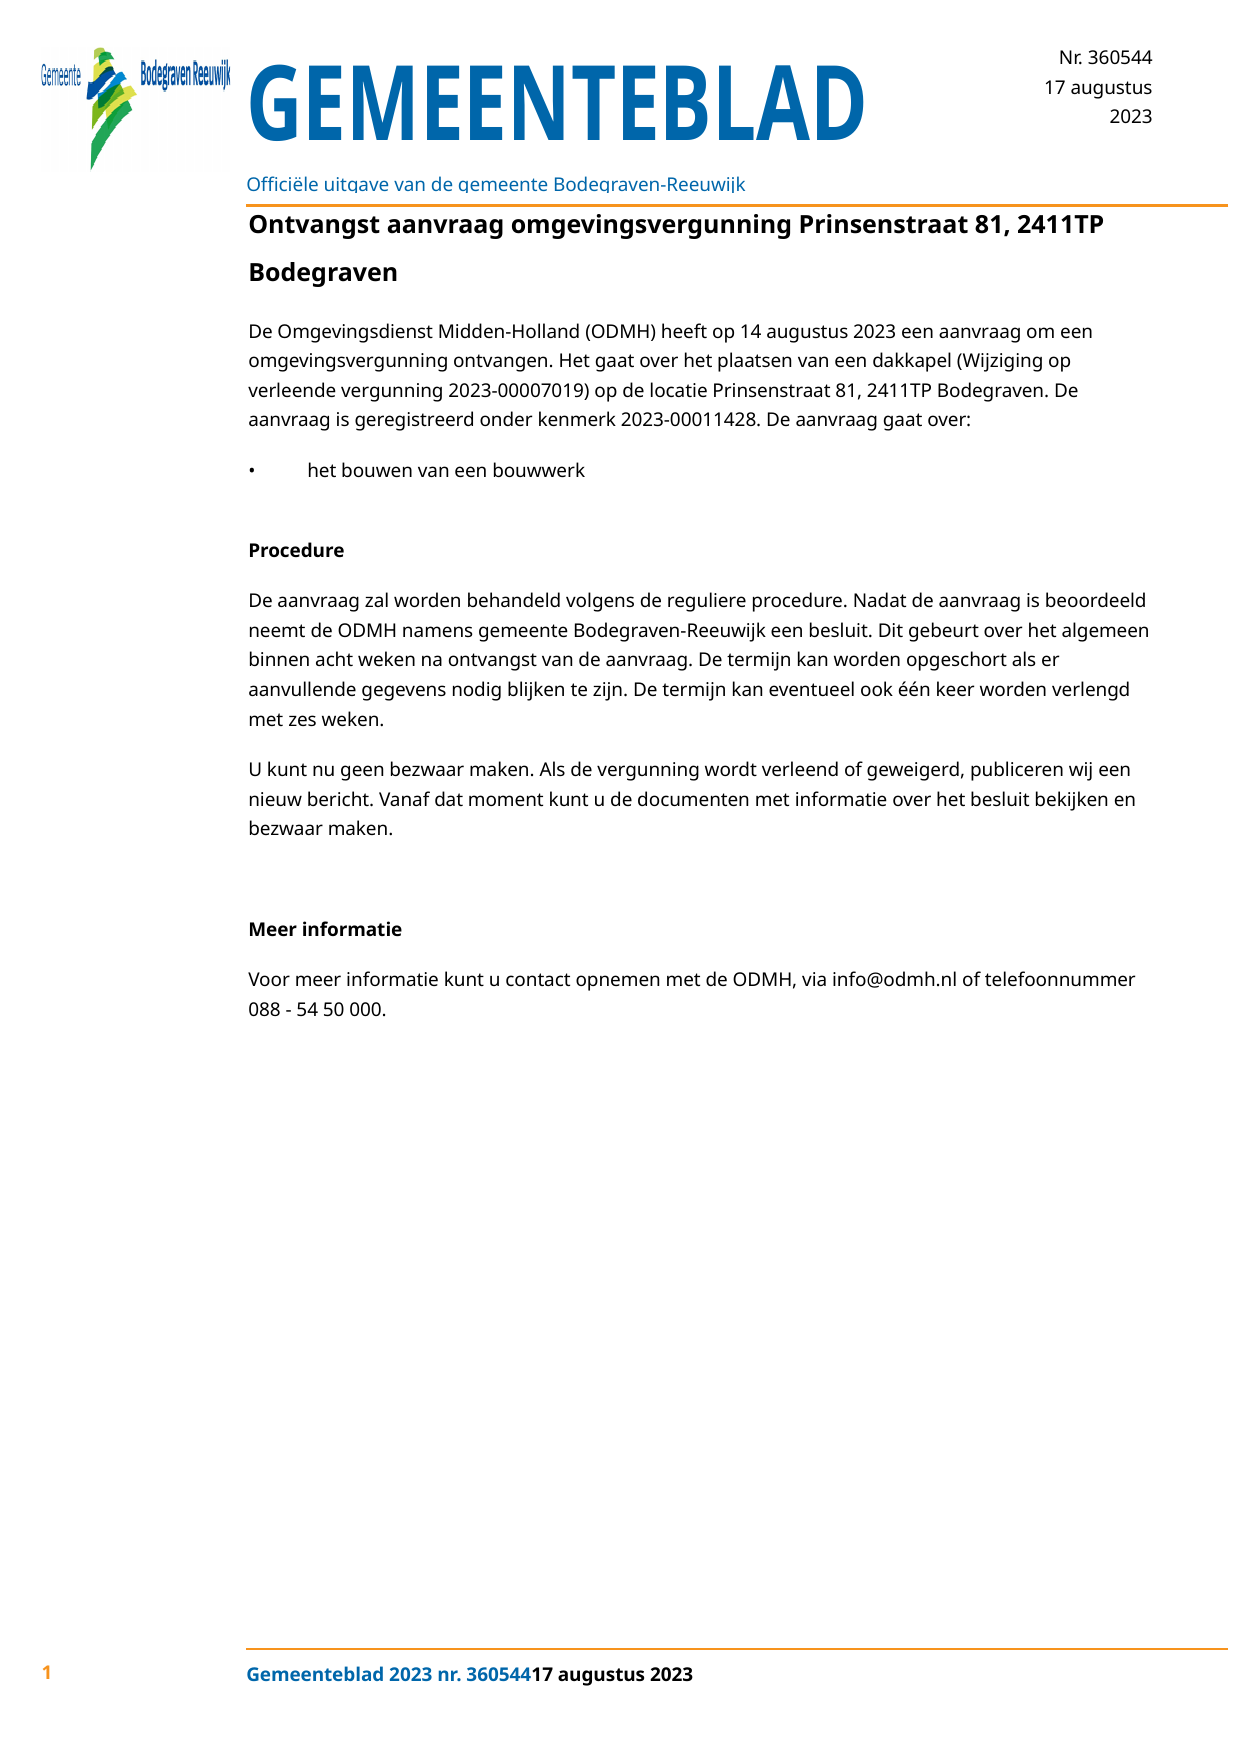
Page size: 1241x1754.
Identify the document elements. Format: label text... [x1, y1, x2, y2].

text Procedure [248, 537, 1152, 563]
text Meer informatie [248, 916, 1152, 942]
text De aanvraag zal worden behandeld volgens de reguliere procedure. Nadat de aanvraag is beoordeeld neemt de ODMH namens gemeente Bodegraven-Reeuwijk een besluit. Dit gebeurt over het algemeen binnen acht weken na ontvangst van de aanvraag. De termijn kan worden opgeschort als er aanvullende gegevens nodig blijken te zijn. De termijn kan eventueel ook één keer worden verlengd met zes weken. [248, 587, 1152, 732]
list het bouwen van een bouwwerk [248, 457, 1152, 483]
text U kunt nu geen bezwaar maken. Als de vergunning wordt verleend of geweigerd, publiceren wij een nieuw bericht. Vanaf dat moment kunt u de documenten met informatie over het besluit bekijken en bezwaar maken. [248, 756, 1152, 841]
text Ontvangst aanvraag omgevingsvergunning Prinsenstraat 81, 2411TP Bodegraven [248, 207, 1152, 288]
text De Omgevingsdienst Midden-Holland (ODMH) heeft op 14 augustus 2023 een aanvraag om een omgevingsvergunning ontvangen. Het gaat over het plaatsen van een dakkapel (Wijziging op verleende vergunning 2023-00007019) op de locatie Prinsenstraat 81, 2411TP Bodegraven. De aanvraag is geregistreerd onder kenmerk 2023-00011428. De aanvraag gaat over: [248, 318, 1152, 432]
text Voor meer informatie kunt u contact opnemen met de ODMH, via info@odmh.nl of telefoonnummer 088 - 54 50 000. [248, 967, 1152, 1022]
picture [41, 47, 231, 172]
